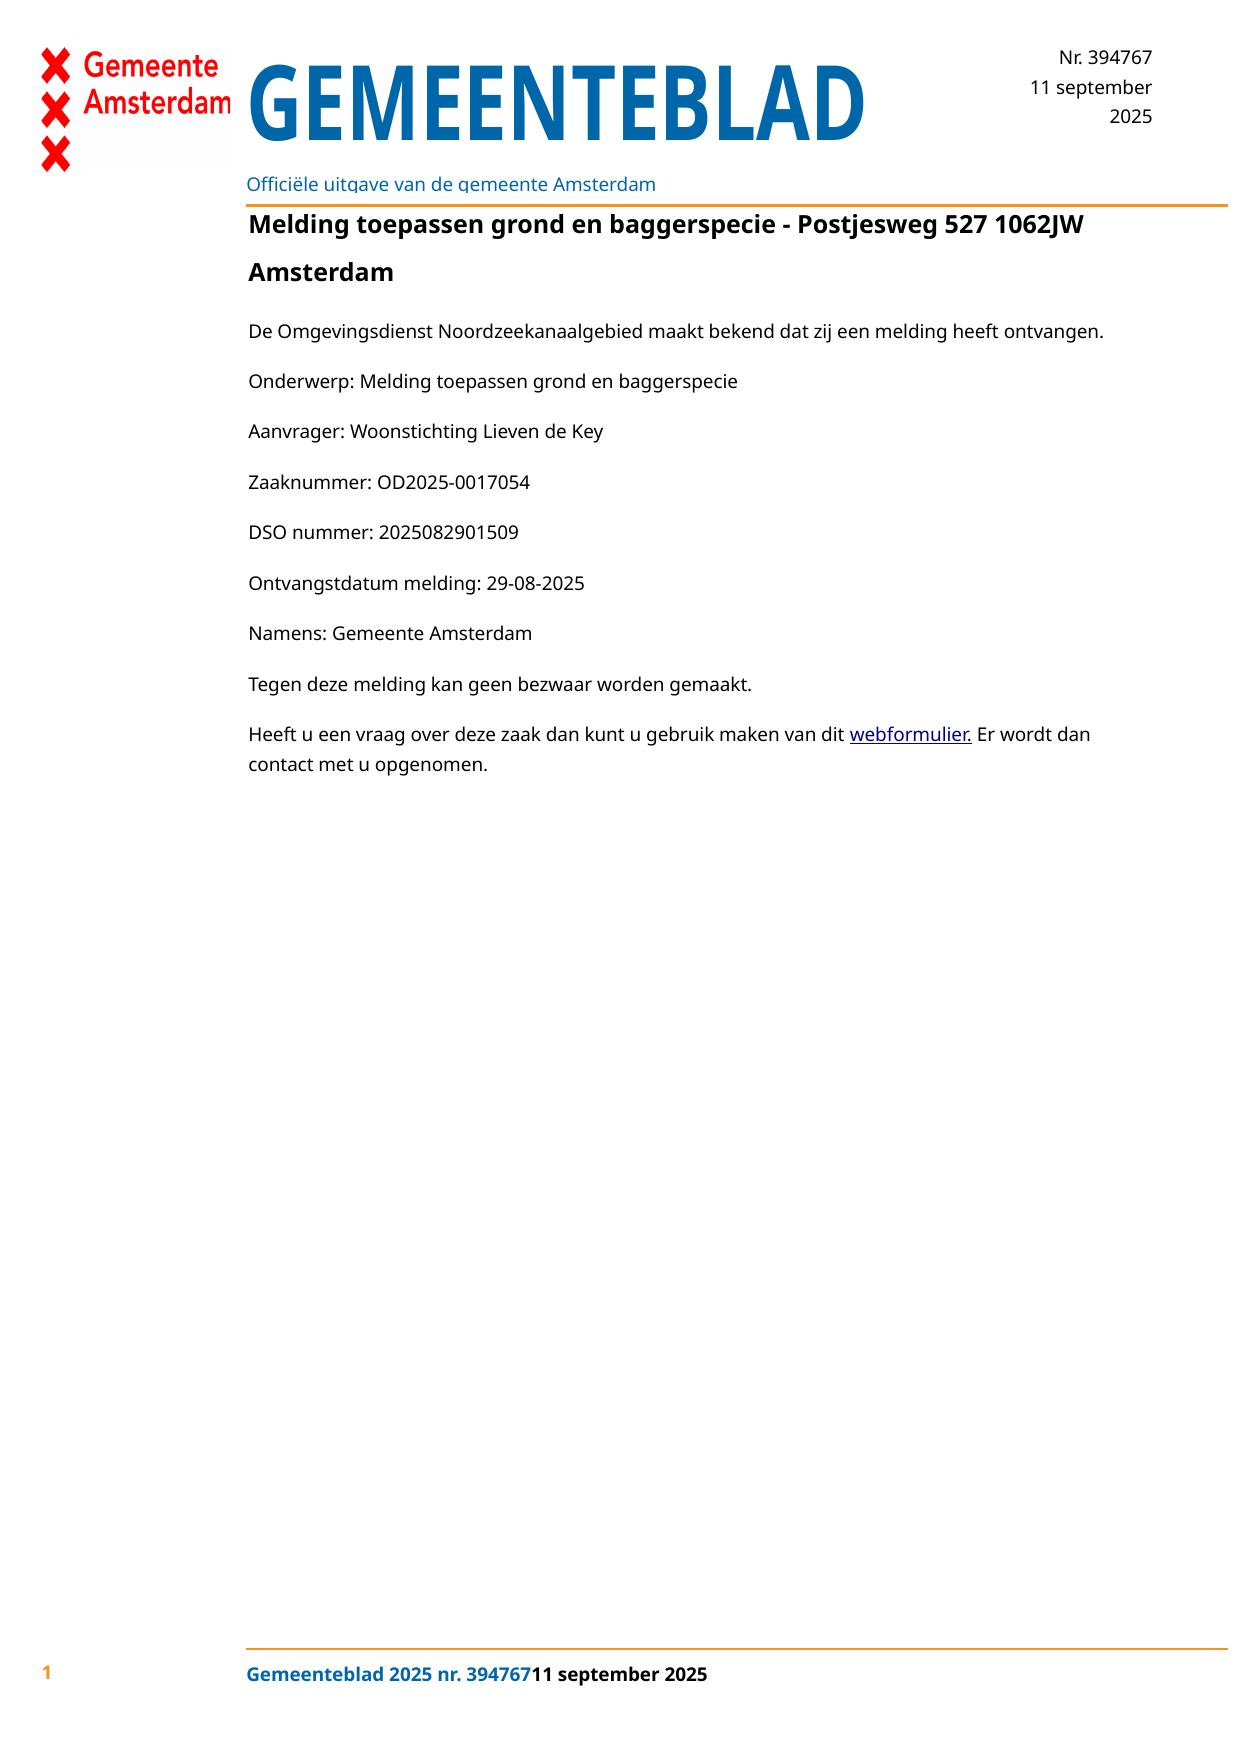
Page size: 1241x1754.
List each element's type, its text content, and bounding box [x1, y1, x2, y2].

text Melding toepassen grond en baggerspecie - Postjesweg 527 1062JW Amsterdam [248, 207, 1152, 288]
text DSO nummer: 2025082901509 [248, 519, 1152, 545]
text Zaaknummer: OD2025-0017054 [248, 469, 1152, 495]
text Ontvangstdatum melding: 29-08-2025 [248, 570, 1152, 596]
text Heeft u een vraag over deze zaak dan kunt u gebruik maken van dit webformulier. Er wordt dan contact met u opgenomen. [248, 721, 1152, 777]
picture [41, 47, 231, 172]
text Tegen deze melding kan geen bezwaar worden gemaakt. [248, 671, 1152, 697]
text Namens: Gemeente Amsterdam [248, 620, 1152, 646]
text De Omgevingsdienst Noordzeekanaalgebied maakt bekend dat zij een melding heeft ontvangen. [248, 318, 1152, 344]
text Onderwerp: Melding toepassen grond en baggerspecie [248, 368, 1152, 394]
text Aanvrager: Woonstichting Lieven de Key [248, 419, 1152, 444]
